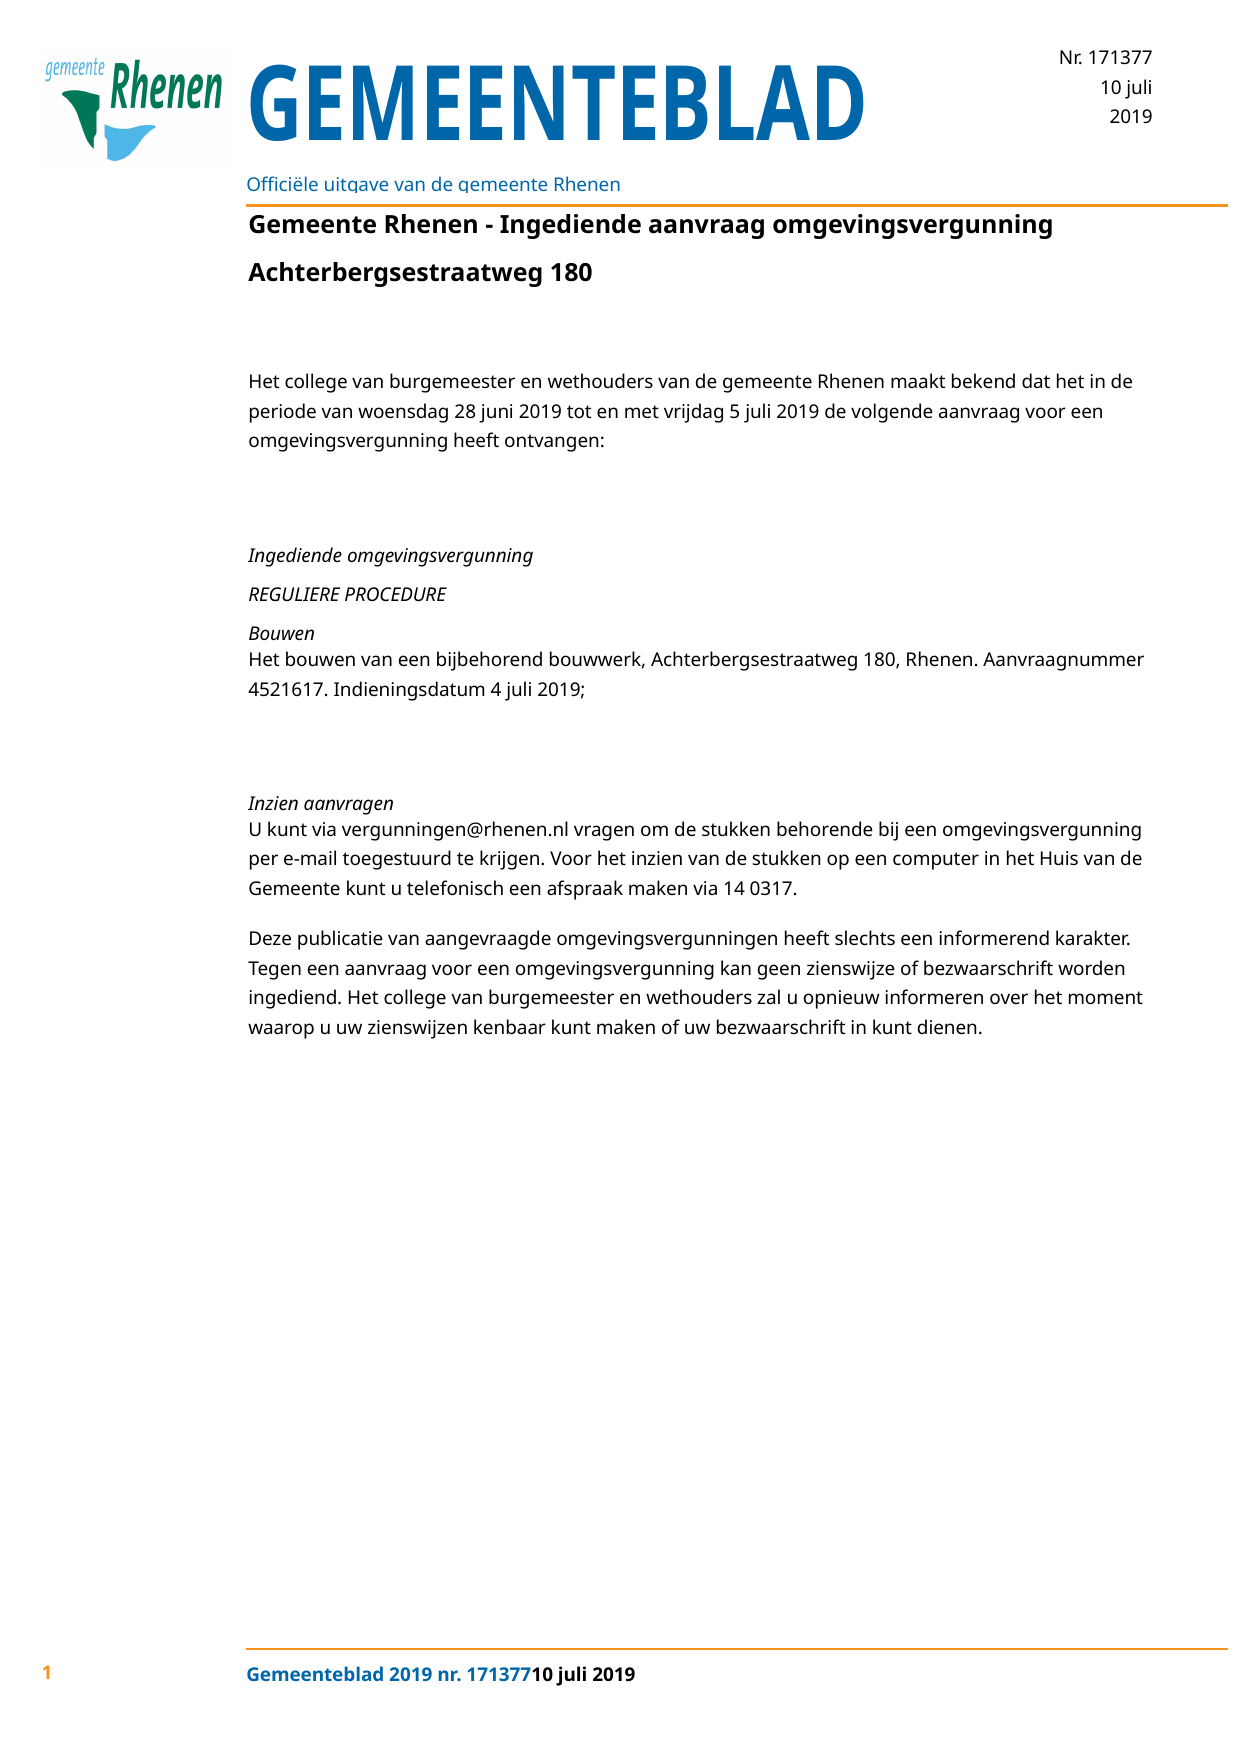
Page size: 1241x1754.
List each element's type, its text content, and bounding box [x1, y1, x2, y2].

text Deze publicatie van aangevraagde omgevingsvergunningen heeft slechts een informerend karakter. Tegen een aanvraag voor een omgevingsvergunning kan geen zienswijze of bezwaarschrift worden ingediend. Het college van burgemeester en wethouders zal u opnieuw informeren over het moment waarop u uw zienswijzen kenbaar kunt maken of uw bezwaarschrift in kunt dienen. [248, 925, 1152, 1040]
text U kunt via vergunningen@rhenen.nl vragen om de stukken behorende bij een omgevingsvergunning per e-mail toegestuurd te krijgen. Voor het inzien van de stukken op een computer in het Huis van de Gemeente kunt u telefonisch een afspraak maken via 14 0317. [248, 816, 1152, 901]
text Ingediende omgevingsvergunning [248, 542, 1152, 568]
text Het bouwen van een bijbehorend bouwwerk, Achterbergsestraatweg 180, Rhenen. Aanvraagnummer 4521617. Indieningsdatum 4 juli 2019; [248, 646, 1152, 701]
text Bouwen [248, 620, 1152, 646]
text Inzien aanvragen [248, 790, 1152, 816]
text REGULIERE PROCEDURE [248, 581, 1152, 607]
text Gemeente Rhenen - Ingediende aanvraag omgevingsvergunning Achterbergsestraatweg 180 [248, 207, 1152, 288]
picture [41, 47, 231, 172]
text Het college van burgemeester en wethouders van de gemeente Rhenen maakt bekend dat het in de periode van woensdag 28 juni 2019 tot en met vrijdag 5 juli 2019 de volgende aanvraag voor een omgevingsvergunning heeft ontvangen: [248, 368, 1152, 453]
